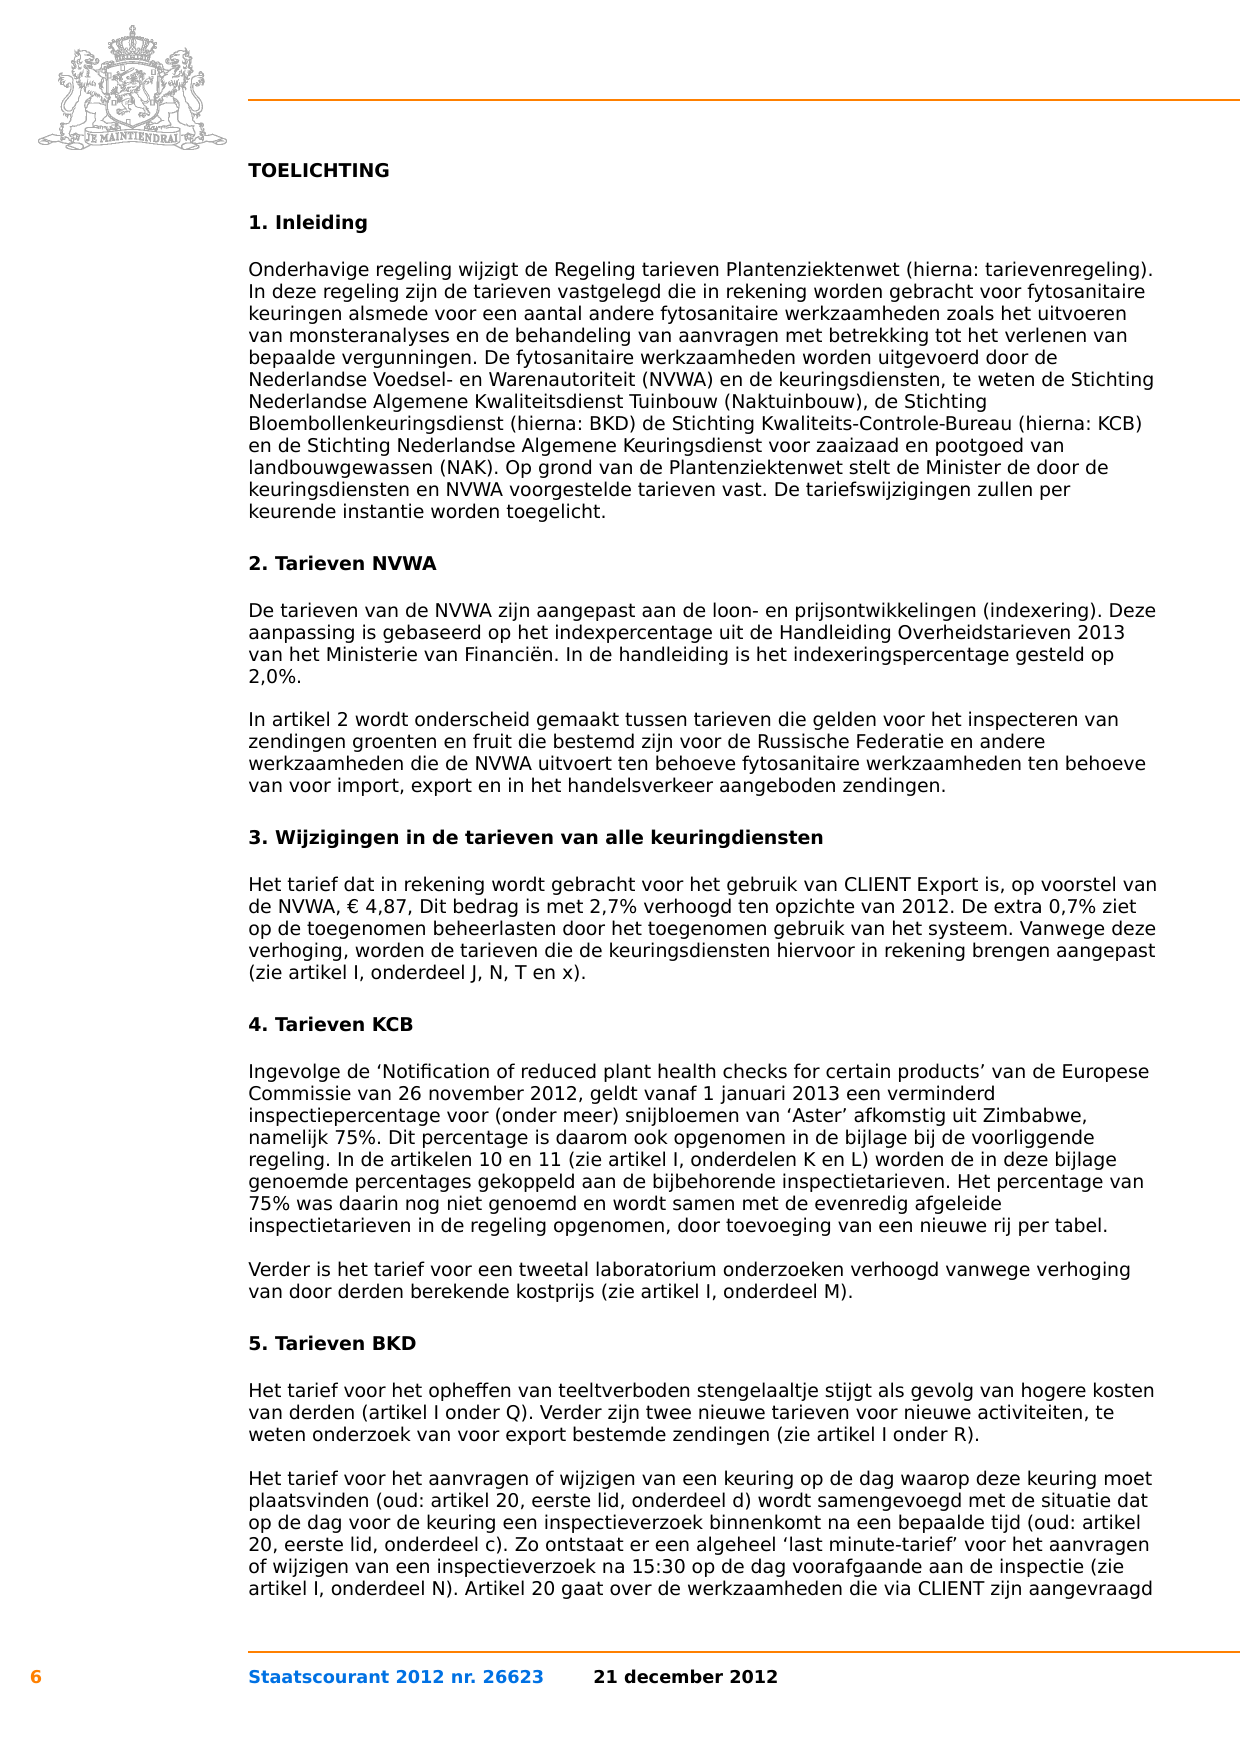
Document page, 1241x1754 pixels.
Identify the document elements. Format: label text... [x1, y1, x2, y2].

text De tarieven van de NVWA zijn aangepast aan de loon- en prijsontwikkelingen (indexering). Deze aanpassing is gebaseerd op het indexpercentage uit de Handleiding Overheidstarieven 2013 van het Ministerie van Financiën. In de handleiding is het indexeringspercentage gesteld op 2,0%. [248, 599, 1163, 687]
text In artikel 2 wordt onderscheid gemaakt tussen tarieven die gelden voor het inspecteren van zendingen groenten en fruit die bestemd zijn voor de Russische Federatie en andere werkzaamheden die de NVWA uitvoert ten behoeve fytosanitaire werkzaamheden ten behoeve van voor import, export en in het handelsverkeer aangeboden zendingen. [248, 709, 1163, 797]
subtitle 1. Inleiding [248, 212, 1163, 234]
subtitle 5. Tarieven BKD [248, 1333, 1163, 1355]
text Ingevolge de ‘Notification of reduced plant health checks for certain products’ van de Europese Commissie van 26 november 2012, geldt vanaf 1 januari 2013 een verminderd inspectiepercentage voor (onder meer) snijbloemen van ‘Aster’ afkomstig uit Zimbabwe, namelijk 75%. Dit percentage is daarom ook opgenomen in de bijlage bij de voorliggende regeling. In de artikelen 10 en 11 (zie artikel I, onderdelen K en L) worden de in deze bijlage genoemde percentages gekoppeld aan de bijbehorende inspectietarieven. Het percentage van 75% was daarin nog niet genoemd en wordt samen met de evenredig afgeleide inspectietarieven in de regeling opgenomen, door toevoeging van een nieuwe rij per tabel. [248, 1061, 1163, 1237]
subtitle 3. Wijzigingen in de tarieven van alle keuringdiensten [248, 827, 1163, 849]
picture [38, 25, 227, 150]
text Het tarief voor het opheffen van teeltverboden stengelaaltje stijgt als gevolg van hogere kosten van derden (artikel I onder Q). Verder zijn twee nieuwe tarieven voor nieuwe activiteiten, te weten onderzoek van voor export bestemde zendingen (zie artikel I onder R). [248, 1380, 1163, 1446]
text Het tarief voor het aanvragen of wijzigen van een keuring op de dag waarop deze keuring moet plaatsvinden (oud: artikel 20, eerste lid, onderdeel d) wordt samengevoegd met de situatie dat op de dag voor de keuring een inspectieverzoek binnenkomt na een bepaalde tijd (oud: artikel 20, eerste lid, onderdeel c). Zo ontstaat er een algeheel ‘last minute-tarief’ voor het aanvragen of wijzigen van een inspectieverzoek na 15:30 op de dag voorafgaande aan de inspectie (zie artikel I, onderdeel N). Artikel 20 gaat over de werkzaamheden die via CLIENT zijn aangevraagd [248, 1468, 1163, 1599]
subtitle TOELICHTING [248, 160, 1163, 182]
subtitle 2. Tarieven NVWA [248, 553, 1163, 574]
text Onderhavige regeling wijzigt de Regeling tarieven Plantenziektenwet (hierna: tarievenregeling). In deze regeling zijn de tarieven vastgelegd die in rekening worden gebracht voor fytosanitaire keuringen alsmede voor een aantal andere fytosanitaire werkzaamheden zoals het uitvoeren van monsteranalyses en de behandeling van aanvragen met betrekking tot het verlenen van bepaalde vergunningen. De fytosanitaire werkzaamheden worden uitgevoerd door de Nederlandse Voedsel- en Warenautoriteit (NVWA) en de keuringsdiensten, te weten de Stichting Nederlandse Algemene Kwaliteitsdienst Tuinbouw (Naktuinbouw), de Stichting Bloembollenkeuringsdienst (hierna: BKD) de Stichting Kwaliteits-Controle-Bureau (hierna: KCB) en de Stichting Nederlandse Algemene Keuringsdienst voor zaaizaad en pootgoed van landbouwgewassen (NAK). Op grond van de Plantenziektenwet stelt de Minister de door de keuringsdiensten en NVWA voorgestelde tarieven vast. De tariefswijzigingen zullen per keurende instantie worden toegelicht. [248, 259, 1163, 523]
subtitle 4. Tarieven KCB [248, 1014, 1163, 1036]
text Verder is het tarief voor een tweetal laboratorium onderzoeken verhoogd vanwege verhoging van door derden berekende kostprijs (zie artikel I, onderdeel M). [248, 1259, 1163, 1303]
text Het tarief dat in rekening wordt gebracht voor het gebruik van CLIENT Export is, op voorstel van de NVWA, € 4,87, Dit bedrag is met 2,7% verhoogd ten opzichte van 2012. De extra 0,7% ziet op de toegenomen beheerlasten door het toegenomen gebruik van het systeem. Vanwege deze verhoging, worden de tarieven die de keuringsdiensten hiervoor in rekening brengen aangepast (zie artikel I, onderdeel J, N, T en x). [248, 874, 1163, 984]
